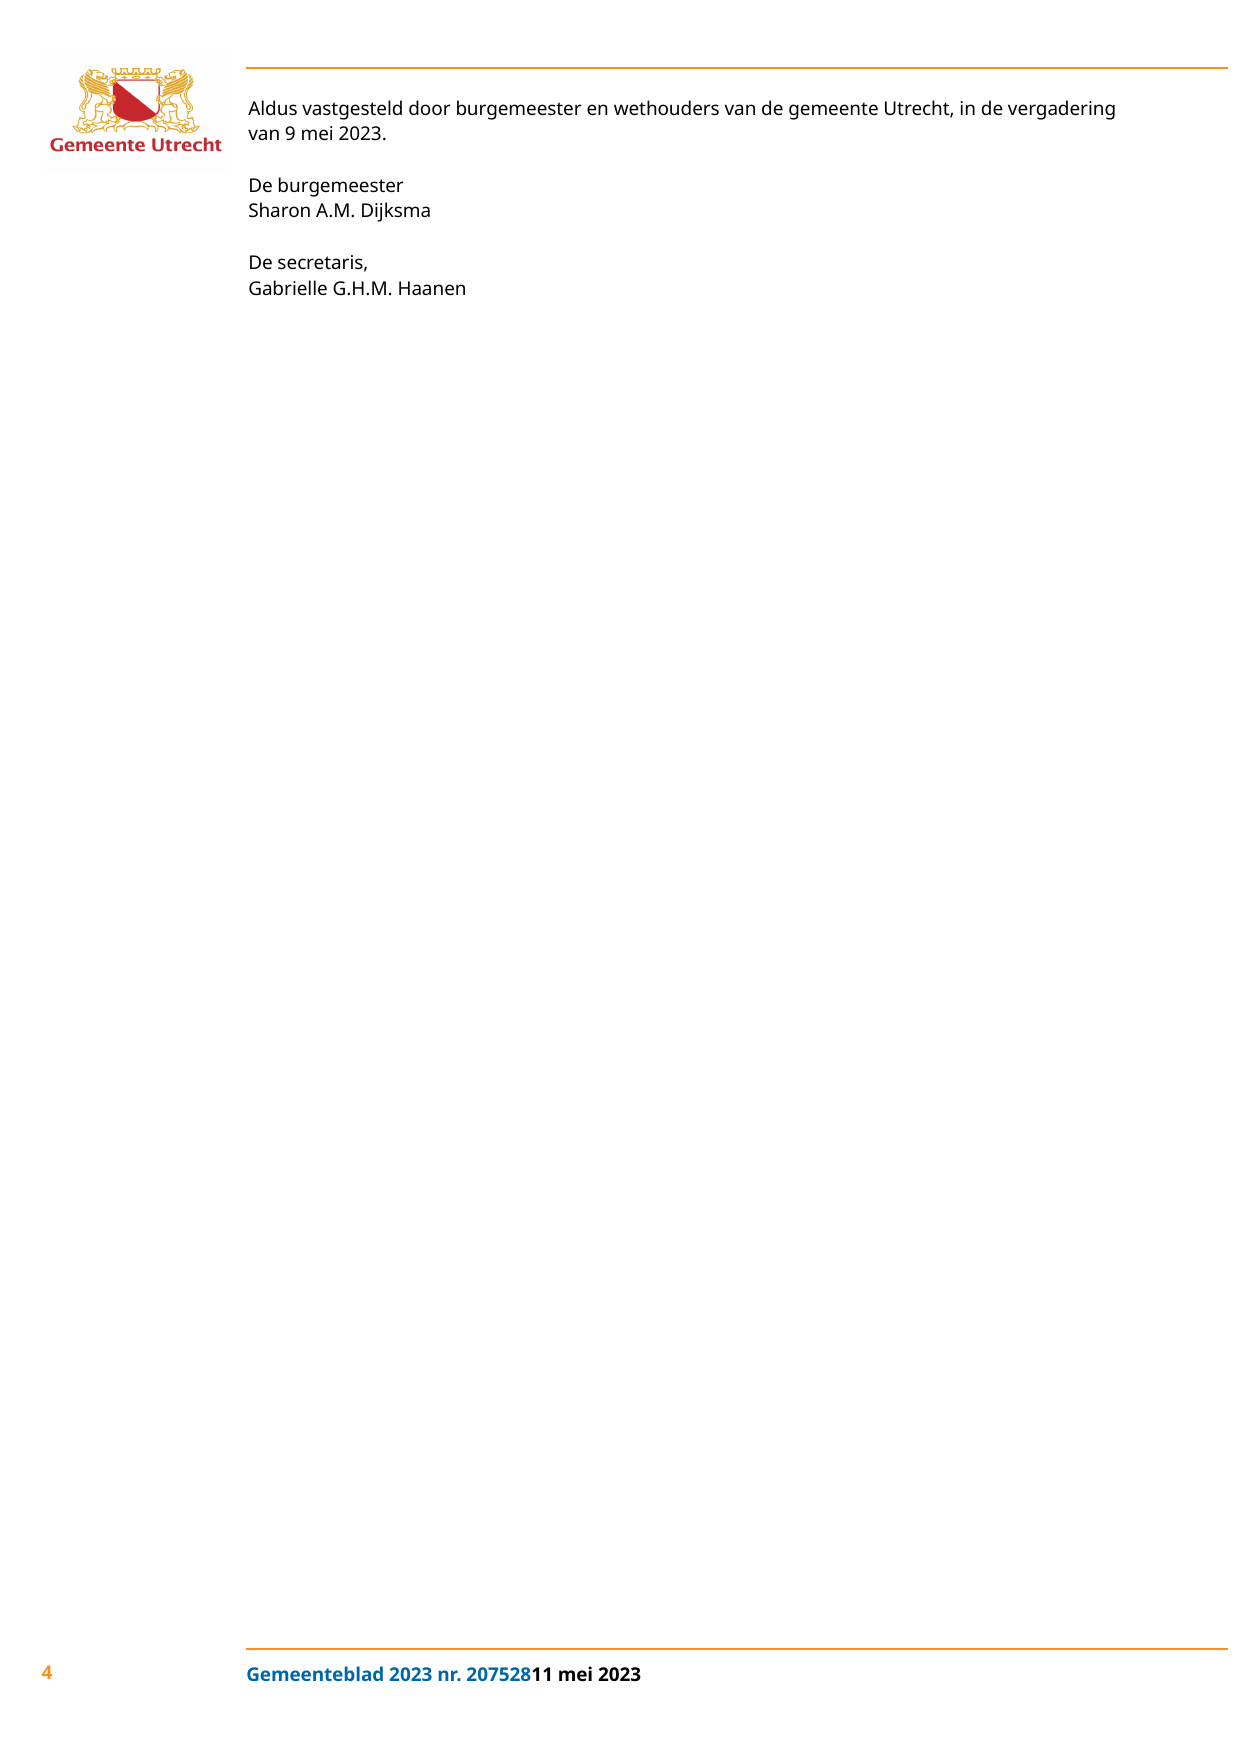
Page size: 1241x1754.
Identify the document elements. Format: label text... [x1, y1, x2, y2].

text Gabrielle G.H.M. Haanen [248, 275, 1152, 301]
picture [41, 47, 231, 172]
text Aldus vastgesteld door burgemeester en wethouders van de gemeente Utrecht, in de vergadering van 9 mei 2023. [248, 95, 1152, 146]
text Sharon A.M. Dijksma [248, 198, 1152, 223]
text De secretaris, [248, 249, 1152, 275]
text De burgemeester [248, 172, 1152, 198]
